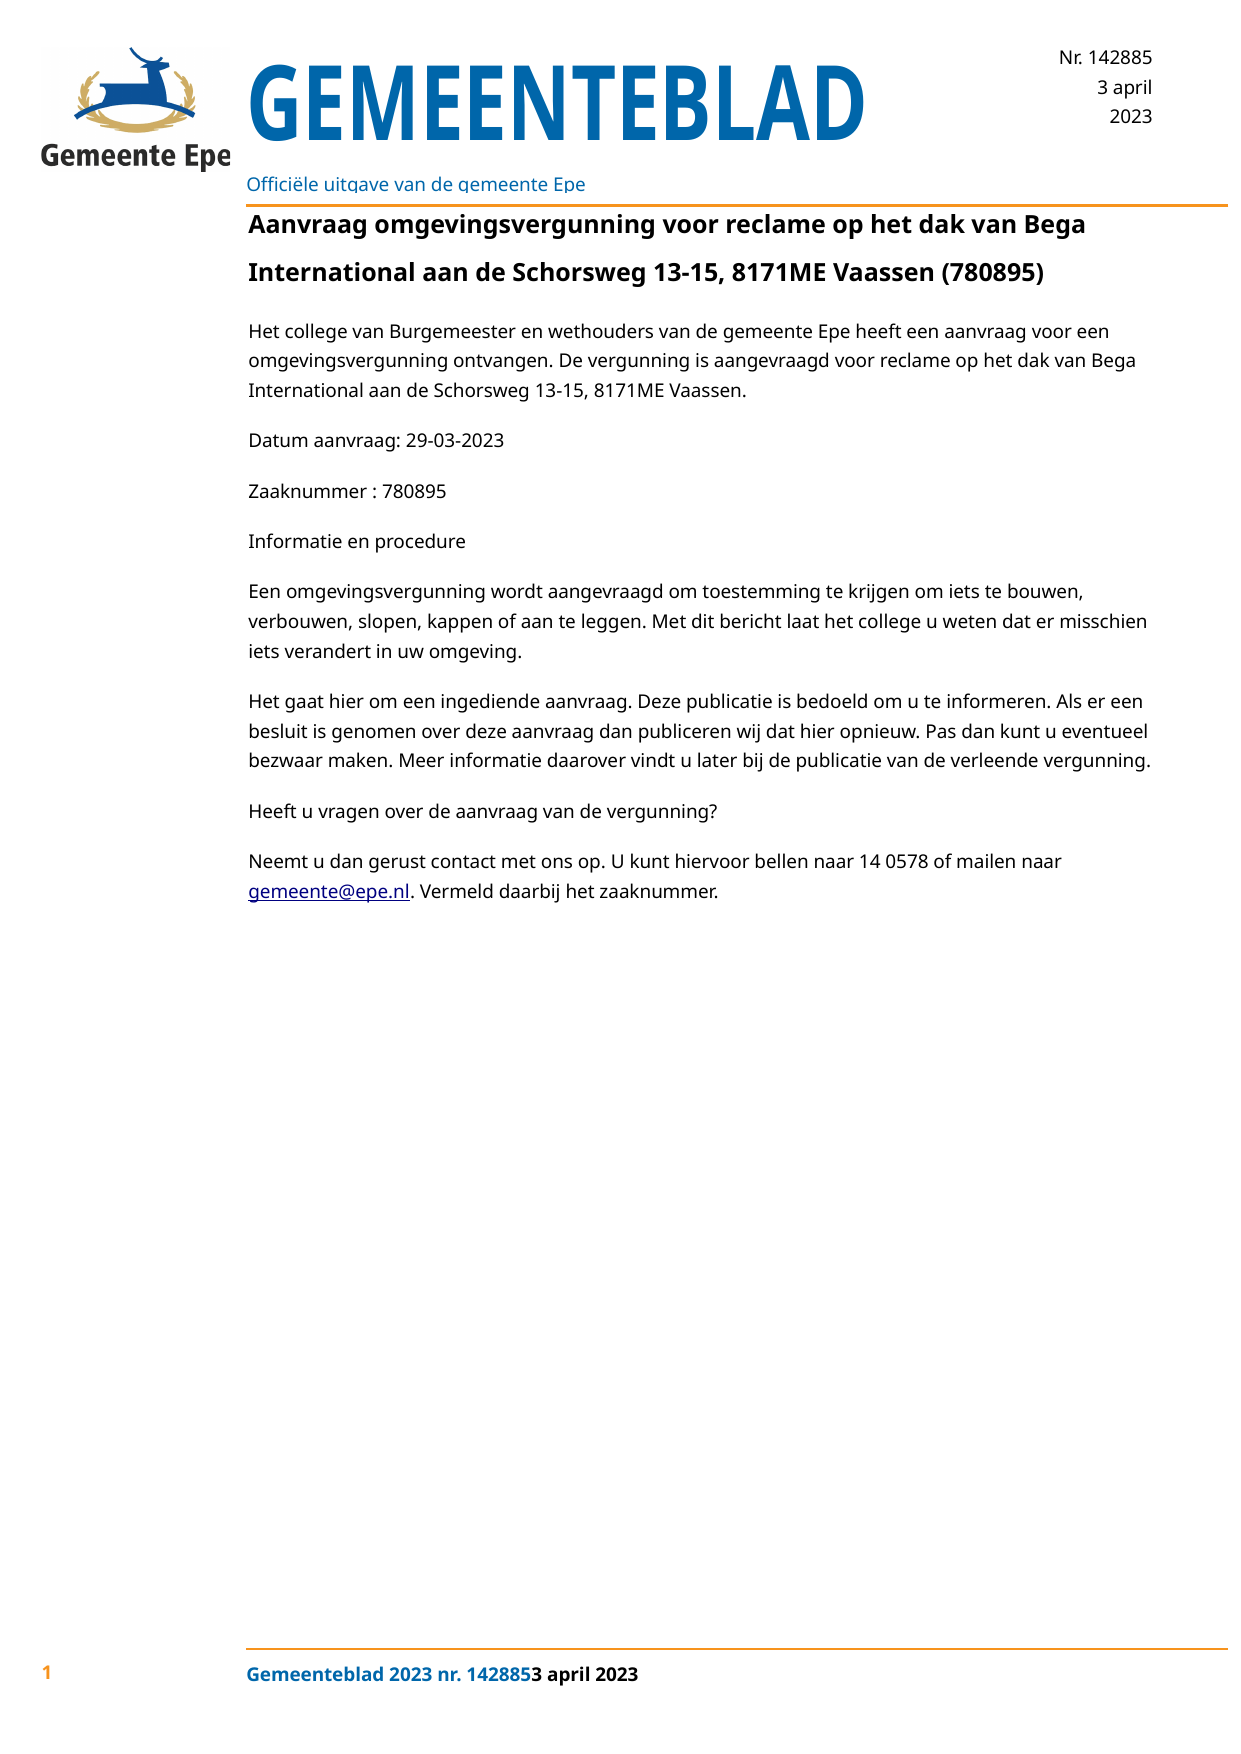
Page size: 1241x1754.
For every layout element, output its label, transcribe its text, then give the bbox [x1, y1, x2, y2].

text Informatie en procedure [248, 528, 1152, 554]
text Aanvraag omgevingsvergunning voor reclame op het dak van Bega International aan de Schorsweg 13-15, 8171ME Vaassen (780895) [248, 207, 1152, 288]
text Het gaat hier om een ingediende aanvraag. Deze publicatie is bedoeld om u te informeren. Als er een besluit is genomen over deze aanvraag dan publiceren wij dat hier opnieuw. Pas dan kunt u eventueel bezwaar maken. Meer informatie daarover vindt u later bij de publicatie van de verleende vergunning. [248, 688, 1152, 773]
text Heeft u vragen over de aanvraag van de vergunning? [248, 798, 1152, 824]
text Neemt u dan gerust contact met ons op. U kunt hiervoor bellen naar 14 0578 of mailen naar gemeente@epe.nl. Vermeld daarbij het zaaknummer. [248, 848, 1152, 904]
text Het college van Burgemeester en wethouders van de gemeente Epe heeft een aanvraag voor een omgevingsvergunning ontvangen. De vergunning is aangevraagd voor reclame op het dak van Bega International aan de Schorsweg 13-15, 8171ME Vaassen. [248, 318, 1152, 403]
picture [41, 47, 231, 172]
text Zaaknummer : 780895 [248, 478, 1152, 504]
text Datum aanvraag: 29-03-2023 [248, 427, 1152, 453]
text Een omgevingsvergunning wordt aangevraagd om toestemming te krijgen om iets te bouwen, verbouwen, slopen, kappen of aan te leggen. Met dit bericht laat het college u weten dat er misschien iets verandert in uw omgeving. [248, 579, 1152, 664]
